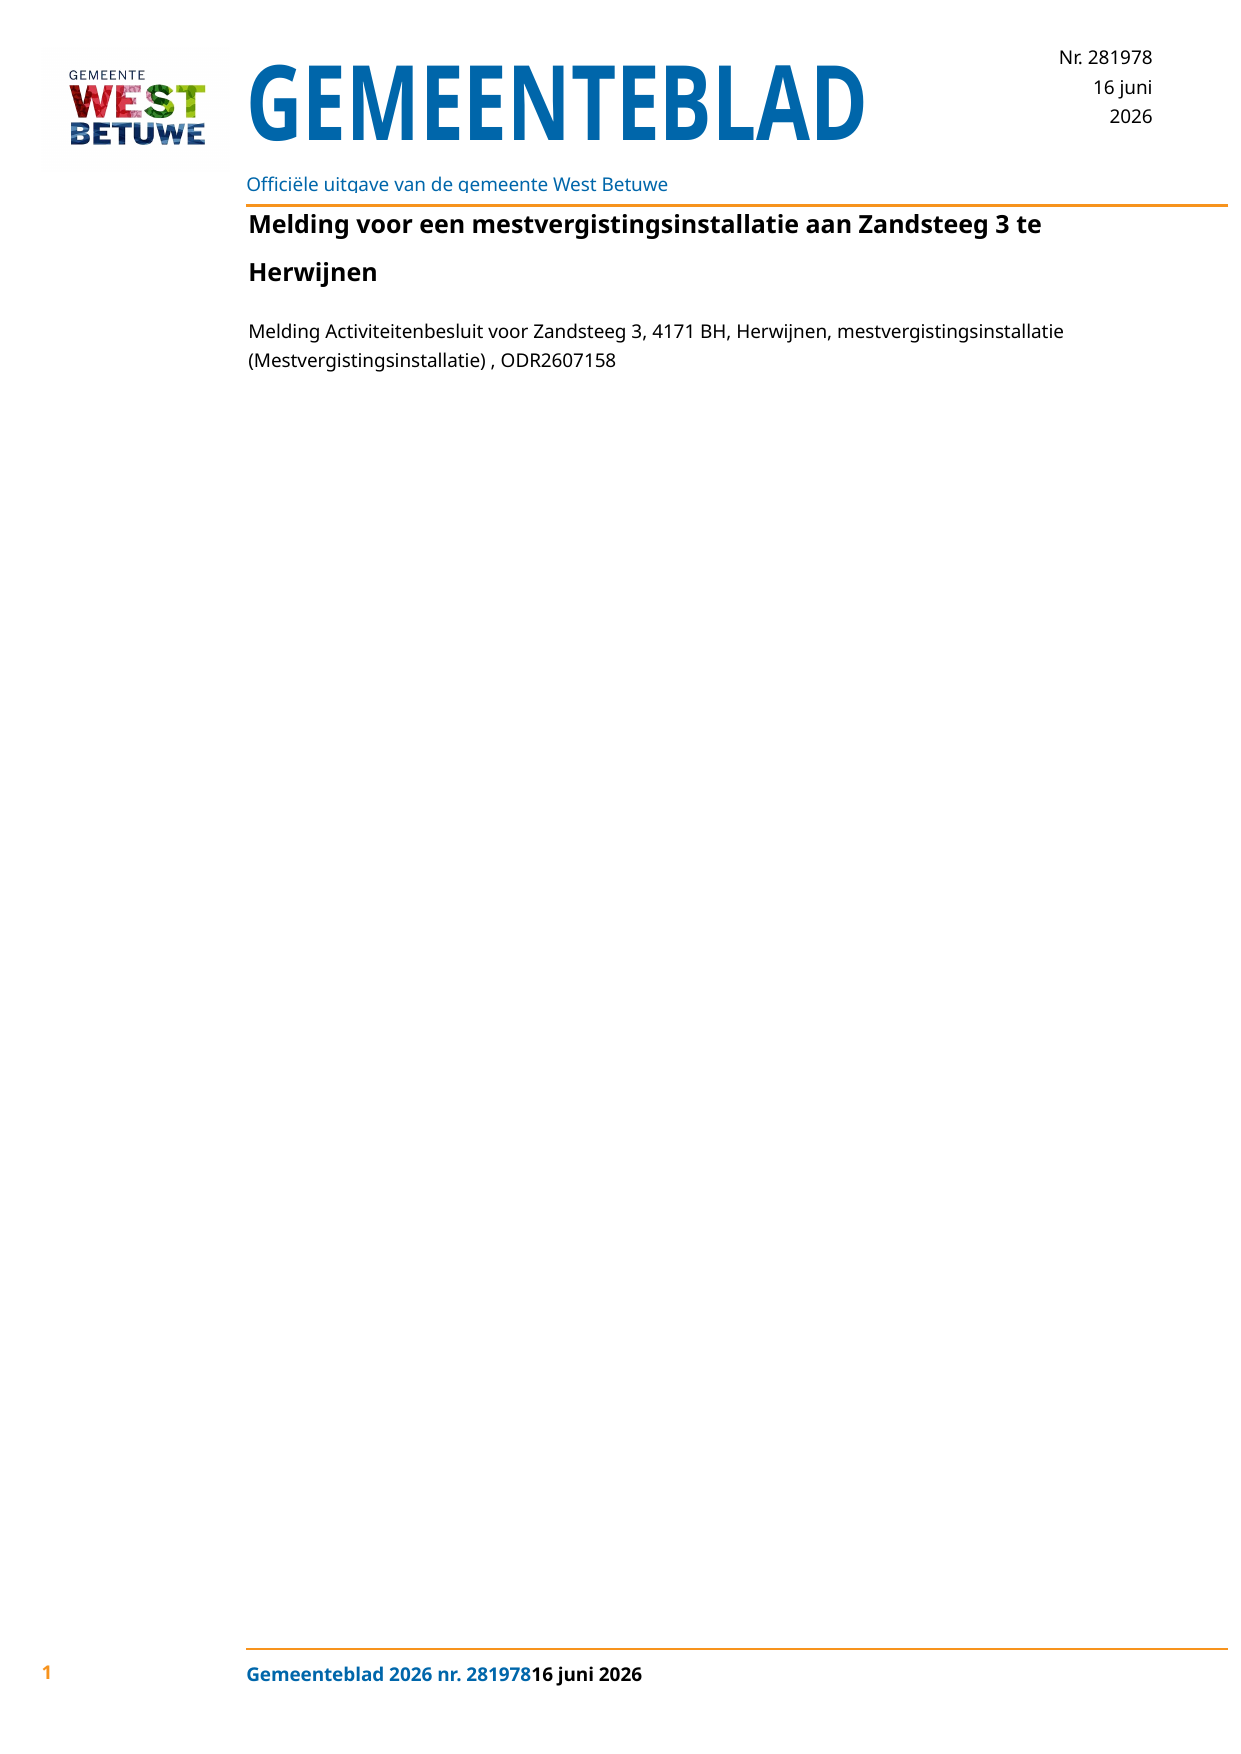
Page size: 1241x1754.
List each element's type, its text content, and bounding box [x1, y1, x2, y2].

text Melding voor een mestvergistingsinstallatie aan Zandsteeg 3 te Herwijnen [248, 207, 1152, 288]
text Melding Activiteitenbesluit voor Zandsteeg 3, 4171 BH, Herwijnen, mestvergistingsinstallatie (Mestvergistingsinstallatie) , ODR2607158 [248, 318, 1152, 373]
picture [41, 47, 231, 172]
